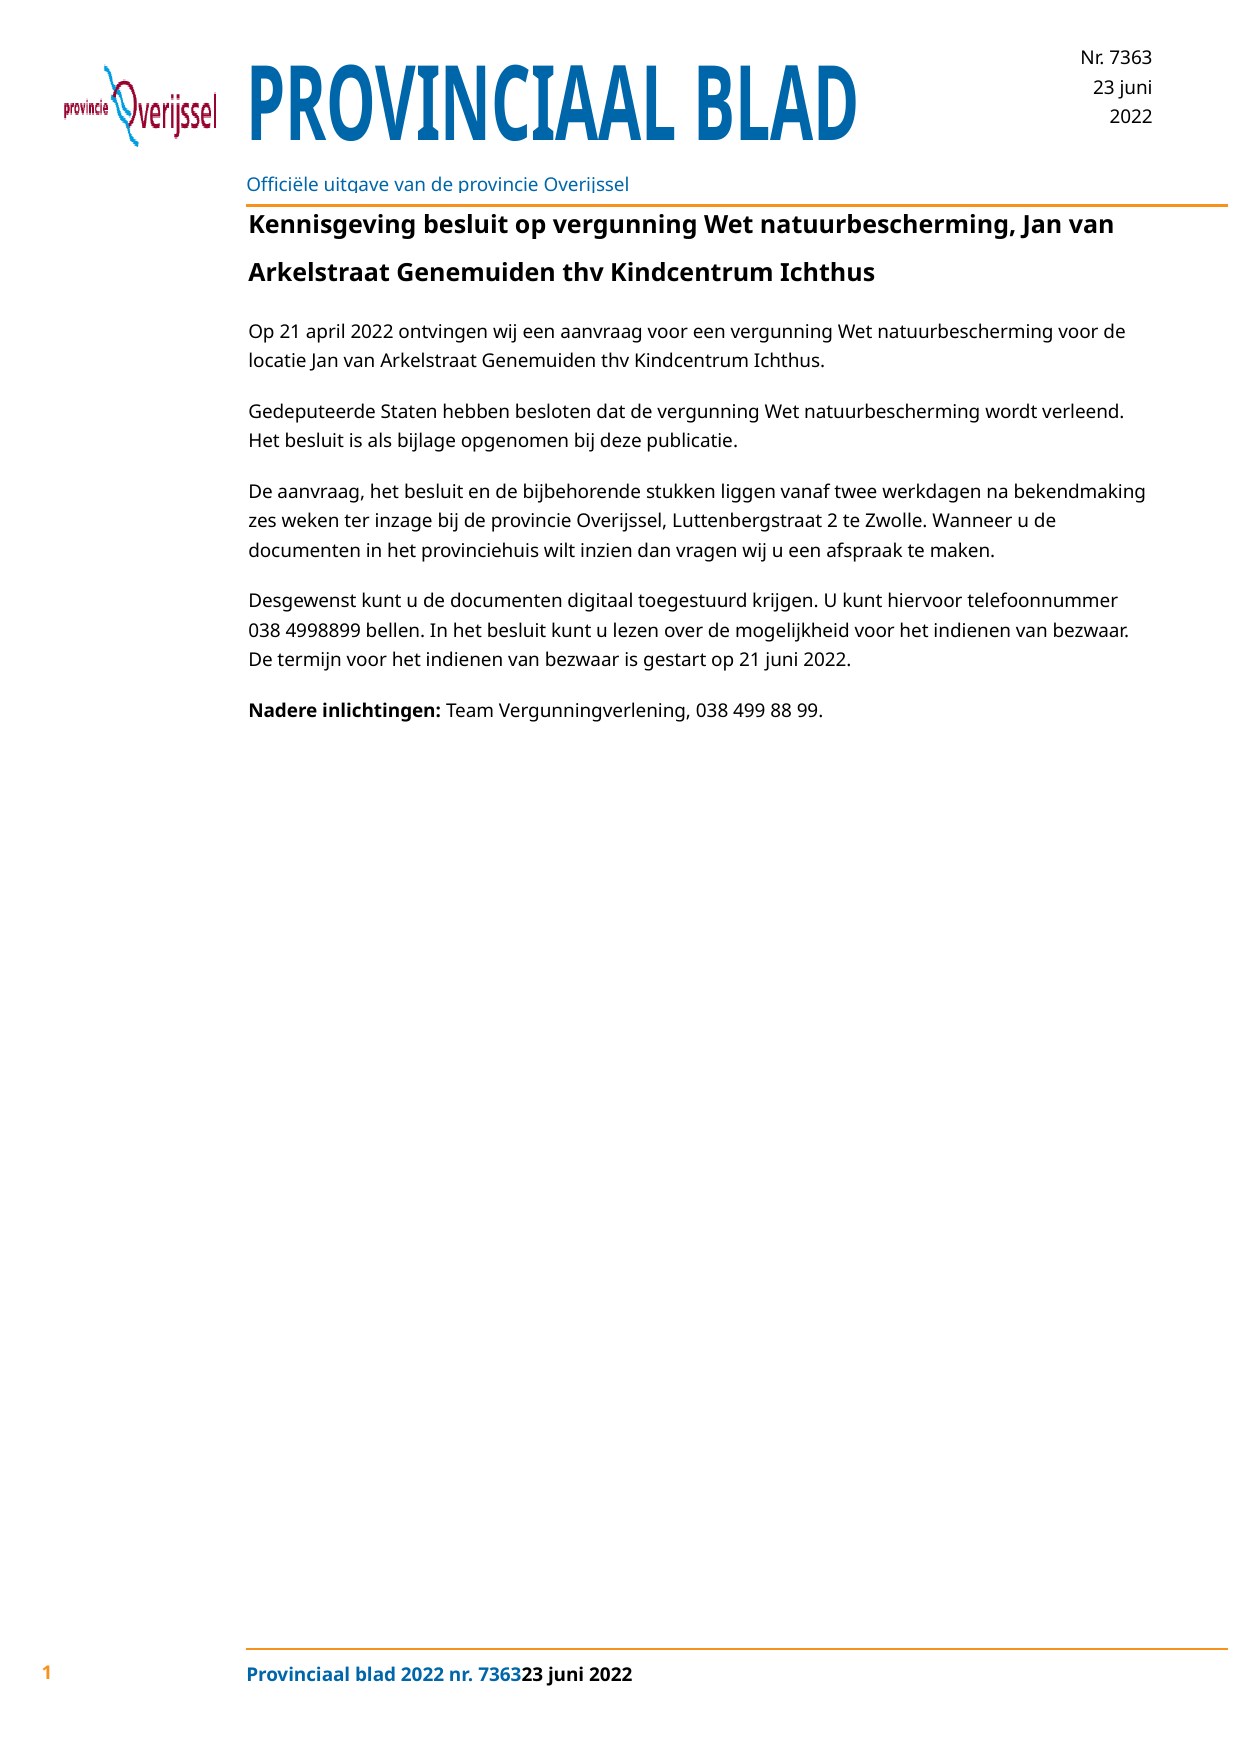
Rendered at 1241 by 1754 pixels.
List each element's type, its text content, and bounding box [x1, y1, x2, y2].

text Op 21 april 2022 ontvingen wij een aanvraag voor een vergunning Wet natuurbescherming voor de locatie Jan van Arkelstraat Genemuiden thv Kindcentrum Ichthus. [248, 318, 1152, 373]
text De aanvraag, het besluit en de bijbehorende stukken liggen vanaf twee werkdagen na bekendmaking zes weken ter inzage bij de provincie Overijssel, Luttenbergstraat 2 te Zwolle. Wanneer u de documenten in het provinciehuis wilt inzien dan vragen wij u een afspraak te maken. [248, 478, 1152, 563]
picture [41, 47, 231, 172]
text Gedeputeerde Staten hebben besloten dat de vergunning Wet natuurbescherming wordt verleend. Het besluit is als bijlage opgenomen bij deze publicatie. [248, 398, 1152, 453]
text Kennisgeving besluit op vergunning Wet natuurbescherming, Jan van Arkelstraat Genemuiden thv Kindcentrum Ichthus [248, 207, 1152, 288]
text Desgewenst kunt u de documenten digitaal toegestuurd krijgen. U kunt hiervoor telefoonnummer 038 4998899 bellen. In het besluit kunt u lezen over de mogelijkheid voor het indienen van bezwaar. De termijn voor het indienen van bezwaar is gestart op 21 juni 2022. [248, 587, 1152, 672]
text Nadere inlichtingen: Team Vergunningverlening, 038 499 88 99. [248, 697, 1152, 723]
